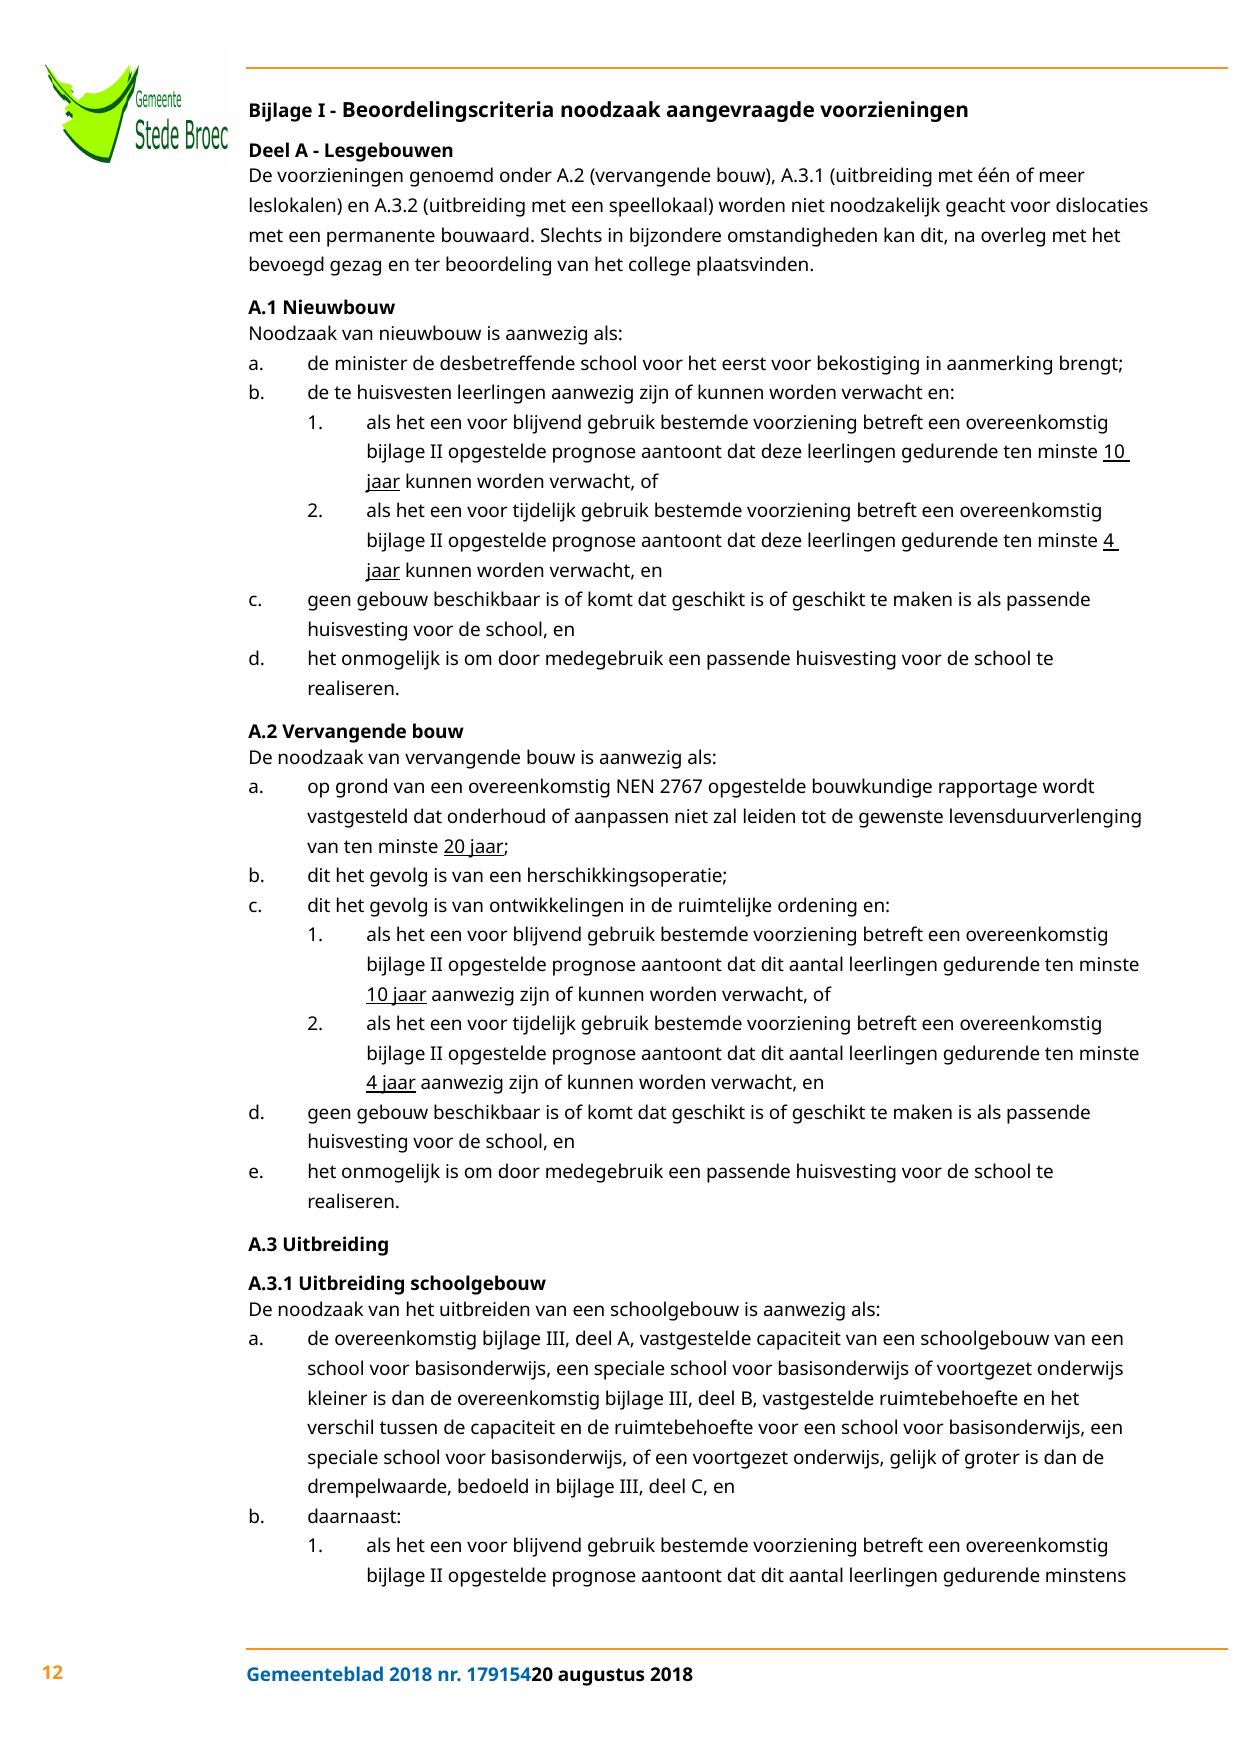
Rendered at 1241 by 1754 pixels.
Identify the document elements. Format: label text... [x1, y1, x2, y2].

text A.2 Vervangende bouw [248, 718, 1152, 744]
text De voorzieningen genoemd onder A.2 (vervangende bouw), A.3.1 (uitbreiding met één of meer leslokalen) en A.3.2 (uitbreiding met een speellokaal) worden niet noodzakelijk geacht voor dislocaties met een permanente bouwaard. Slechts in bijzondere omstandigheden kan dit, na overleg met het bevoegd gezag en ter beoordeling van het college plaatsvinden. [248, 163, 1152, 277]
list als het een voor blijvend gebruik bestemde voorziening betreft een overeenkomstig bijlage II opgestelde prognose aantoont dat deze leerlingen gedurende ten minste 10 jaar kunnen worden verwacht, of [307, 409, 1152, 494]
list daarnaast: [248, 1503, 1152, 1529]
picture [41, 47, 231, 172]
list geen gebouw beschikbaar is of komt dat geschikt is of geschikt te maken is als passende huisvesting voor de school, en [248, 586, 1152, 642]
text De noodzaak van vervangende bouw is aanwezig als: [248, 744, 1152, 770]
list als het een voor blijvend gebruik bestemde voorziening betreft een overeenkomstig bijlage II opgestelde prognose aantoont dat dit aantal leerlingen gedurende minstens [307, 1533, 1152, 1588]
list de overeenkomstig bijlage III, deel A, vastgestelde capaciteit van een schoolgebouw van een school voor basisonderwijs, een speciale school voor basisonderwijs of voortgezet onderwijs kleiner is dan de overeenkomstig bijlage III, deel B, vastgestelde ruimtebehoefte en het verschil tussen de capaciteit en de ruimtebehoefte voor een school voor basisonderwijs, een speciale school voor basisonderwijs, of een voortgezet onderwijs, gelijk of groter is dan de drempelwaarde, bedoeld in bijlage III, deel C, en [248, 1326, 1152, 1499]
text Noodzaak van nieuwbouw is aanwezig als: [248, 320, 1152, 346]
list de minister de desbetreffende school voor het eerst voor bekostiging in aanmerking brengt; [248, 350, 1152, 376]
text Bijlage I - Beoordelingscriteria noodzaak aangevraagde voorzieningen [248, 95, 1152, 123]
list de te huisvesten leerlingen aanwezig zijn of kunnen worden verwacht en: [248, 379, 1152, 405]
text De noodzaak van het uitbreiden van een schoolgebouw is aanwezig als: [248, 1296, 1152, 1322]
list als het een voor tijdelijk gebruik bestemde voorziening betreft een overeenkomstig bijlage II opgestelde prognose aantoont dat deze leerlingen gedurende ten minste 4 jaar kunnen worden verwacht, en [307, 498, 1152, 583]
list het onmogelijk is om door medegebruik een passende huisvesting voor de school te realiseren. [248, 646, 1152, 701]
list dit het gevolg is van een herschikkingsoperatie; [248, 862, 1152, 888]
list op grond van een overeenkomstig NEN 2767 opgestelde bouwkundige rapportage wordt vastgesteld dat onderhoud of aanpassen niet zal leiden tot de gewenste levensduurverlenging van ten minste 20 jaar; [248, 774, 1152, 858]
list als het een voor tijdelijk gebruik bestemde voorziening betreft een overeenkomstig bijlage II opgestelde prognose aantoont dat dit aantal leerlingen gedurende ten minste 4 jaar aanwezig zijn of kunnen worden verwacht, en [307, 1010, 1152, 1095]
list als het een voor blijvend gebruik bestemde voorziening betreft een overeenkomstig bijlage II opgestelde prognose aantoont dat dit aantal leerlingen gedurende ten minste 10 jaar aanwezig zijn of kunnen worden verwacht, of [307, 922, 1152, 1006]
text A.3 Uitbreiding [248, 1231, 1152, 1257]
list dit het gevolg is van ontwikkelingen in de ruimtelijke ordening en: [248, 892, 1152, 918]
list geen gebouw beschikbaar is of komt dat geschikt is of geschikt te maken is als passende huisvesting voor de school, en [248, 1099, 1152, 1154]
text Deel A - Lesgebouwen [248, 137, 1152, 163]
text A.3.1 Uitbreiding schoolgebouw [248, 1270, 1152, 1296]
text A.1 Nieuwbouw [248, 294, 1152, 320]
list het onmogelijk is om door medegebruik een passende huisvesting voor de school te realiseren. [248, 1158, 1152, 1213]
